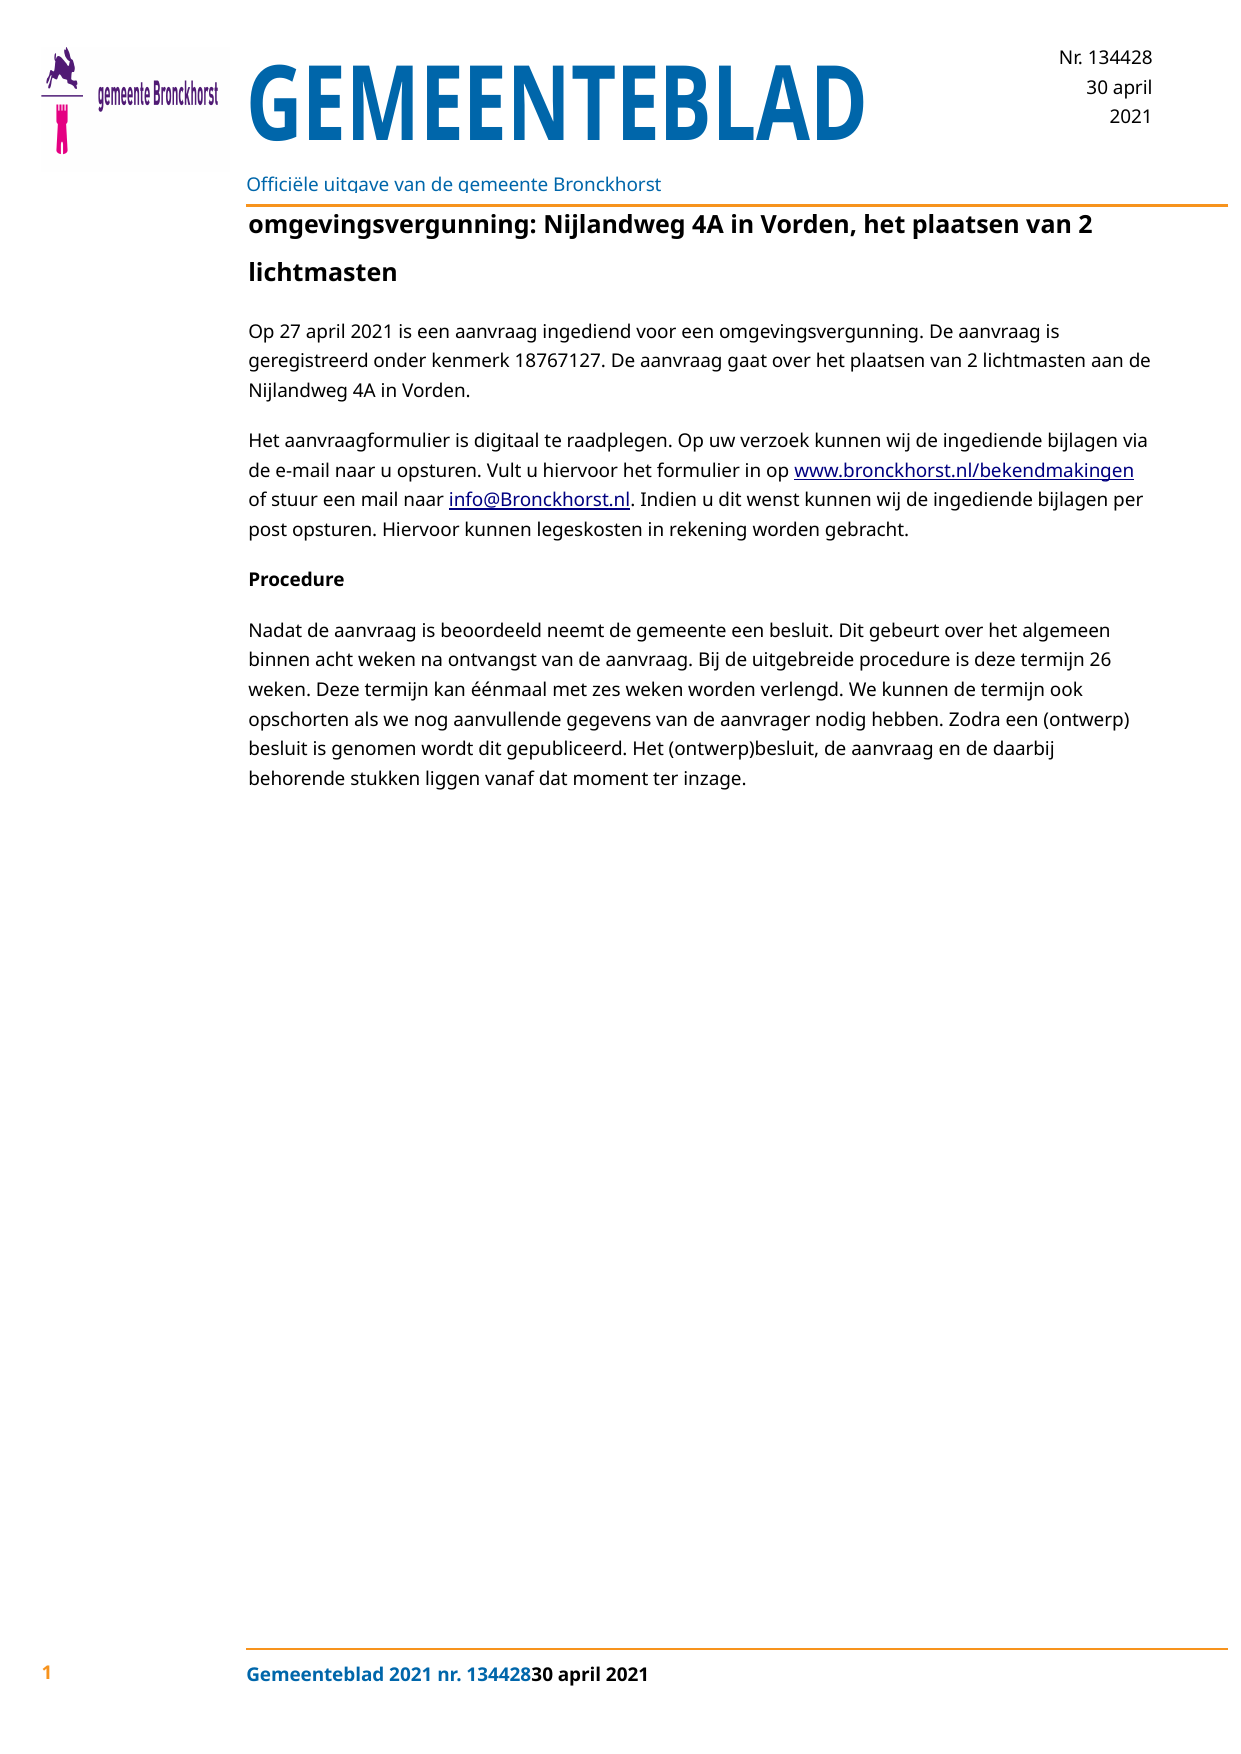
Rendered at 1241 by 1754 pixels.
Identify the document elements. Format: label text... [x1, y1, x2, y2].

text Het aanvraagformulier is digitaal te raadplegen. Op uw verzoek kunnen wij de ingediende bijlagen via de e-mail naar u opsturen. Vult u hiervoor het formulier in op www.bronckhorst.nl/bekendmakingen of stuur een mail naar info@Bronckhorst.nl. Indien u dit wenst kunnen wij de ingediende bijlagen per post opsturen. Hiervoor kunnen legeskosten in rekening worden gebracht. [248, 427, 1152, 542]
picture [41, 47, 231, 172]
text Procedure [248, 567, 1152, 592]
text omgevingsvergunning: Nijlandweg 4A in Vorden, het plaatsen van 2 lichtmasten [248, 207, 1152, 288]
text Nadat de aanvraag is beoordeeld neemt de gemeente een besluit. Dit gebeurt over het algemeen binnen acht weken na ontvangst van de aanvraag. Bij de uitgebreide procedure is deze termijn 26 weken. Deze termijn kan éénmaal met zes weken worden verlengd. We kunnen de termijn ook opschorten als we nog aanvullende gegevens van de aanvrager nodig hebben. Zodra een (ontwerp) besluit is genomen wordt dit gepubliceerd. Het (ontwerp)besluit, de aanvraag en de daarbij behorende stukken liggen vanaf dat moment ter inzage. [248, 617, 1152, 791]
text Op 27 april 2021 is een aanvraag ingediend voor een omgevingsvergunning. De aanvraag is geregistreerd onder kenmerk 18767127. De aanvraag gaat over het plaatsen van 2 lichtmasten aan de Nijlandweg 4A in Vorden. [248, 318, 1152, 403]
